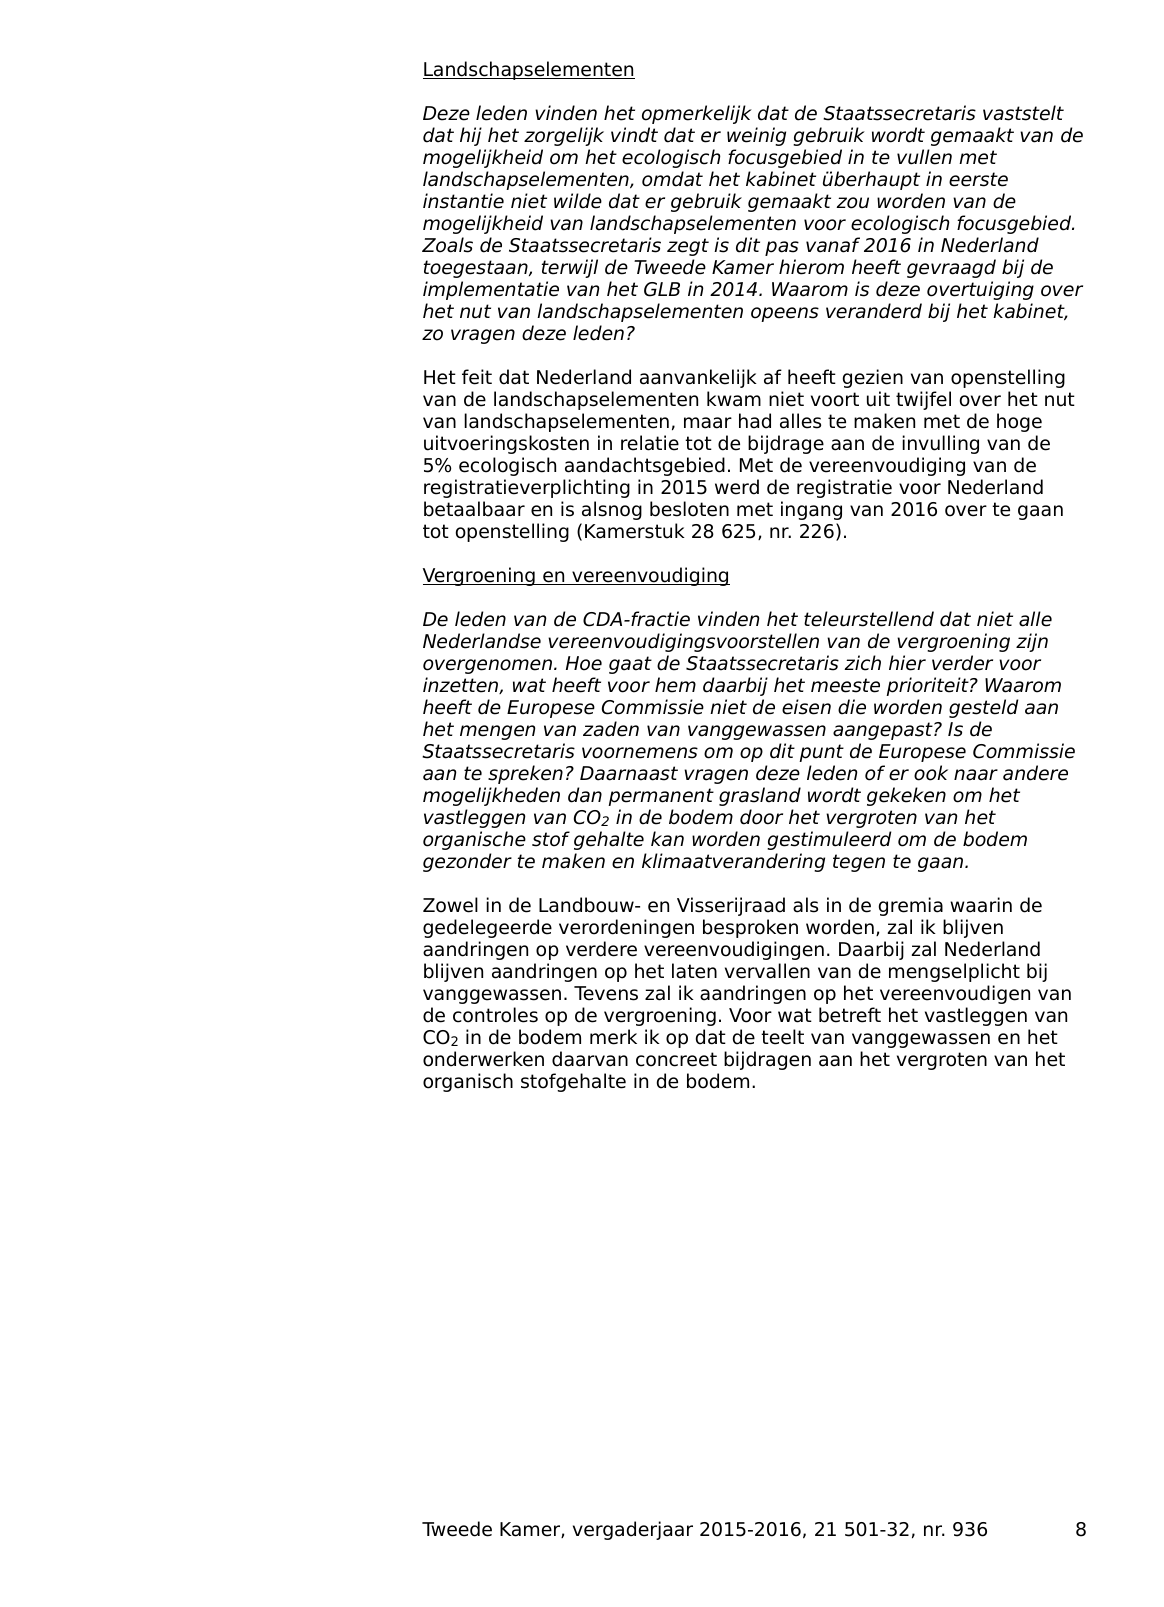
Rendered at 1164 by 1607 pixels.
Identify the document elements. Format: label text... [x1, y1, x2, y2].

subtitle Landschapselementen [422, 59, 1087, 81]
text Het feit dat Nederland aanvankelijk af heeft gezien van openstelling van de landschapselementen kwam niet voort uit twijfel over het nut van landschapselementen, maar had alles te maken met de hoge uitvoeringskosten in relatie tot de bijdrage aan de invulling van de 5% ecologisch aandachtsgebied. Met de vereenvoudiging van de registratieverplichting in 2015 werd de registratie voor Nederland betaalbaar en is alsnog besloten met ingang van 2016 over te gaan tot openstelling (Kamerstuk 28 625, nr. 226). [422, 367, 1087, 543]
text De leden van de CDA-fractie vinden het teleurstellend dat niet alle Nederlandse vereenvoudigingsvoorstellen van de vergroening zijn overgenomen. Hoe gaat de Staatssecretaris zich hier verder voor inzetten, wat heeft voor hem daarbij het meeste prioriteit? Waarom heeft de Europese Commissie niet de eisen die worden gesteld aan het mengen van zaden van vanggewassen aangepast? Is de Staatssecretaris voornemens om op dit punt de Europese Commissie aan te spreken? Daarnaast vragen deze leden of er ook naar andere mogelijkheden dan permanent grasland wordt gekeken om het vastleggen van CO2 in de bodem door het vergroten van het organische stof gehalte kan worden gestimuleerd om de bodem gezonder te maken en klimaatverandering tegen te gaan. [422, 609, 1087, 873]
subtitle Vergroening en vereenvoudiging [422, 565, 1087, 587]
subtitle Deze leden vinden het opmerkelijk dat de Staatssecretaris vaststelt dat hij het zorgelijk vindt dat er weinig gebruik wordt gemaakt van de mogelijkheid om het ecologisch focusgebied in te vullen met landschapselementen, omdat het kabinet überhaupt in eerste instantie niet wilde dat er gebruik gemaakt zou worden van de mogelijkheid van landschapselementen voor ecologisch focusgebied. Zoals de Staatssecretaris zegt is dit pas vanaf 2016 in Nederland toegestaan, terwijl de Tweede Kamer hierom heeft gevraagd bij de implementatie van het GLB in 2014. Waarom is deze overtuiging over het nut van landschapselementen opeens veranderd bij het kabinet, zo vragen deze leden? [422, 103, 1087, 345]
text Zowel in de Landbouw- en Visserijraad als in de gremia waarin de gedelegeerde verordeningen besproken worden, zal ik blijven aandringen op verdere vereenvoudigingen. Daarbij zal Nederland blijven aandringen op het laten vervallen van de mengselplicht bij vanggewassen. Tevens zal ik aandringen op het vereenvoudigen van de controles op de vergroening. Voor wat betreft het vastleggen van CO2 in de bodem merk ik op dat de teelt van vanggewassen en het onderwerken daarvan concreet bijdragen aan het vergroten van het organisch stofgehalte in de bodem. [422, 895, 1087, 1093]
